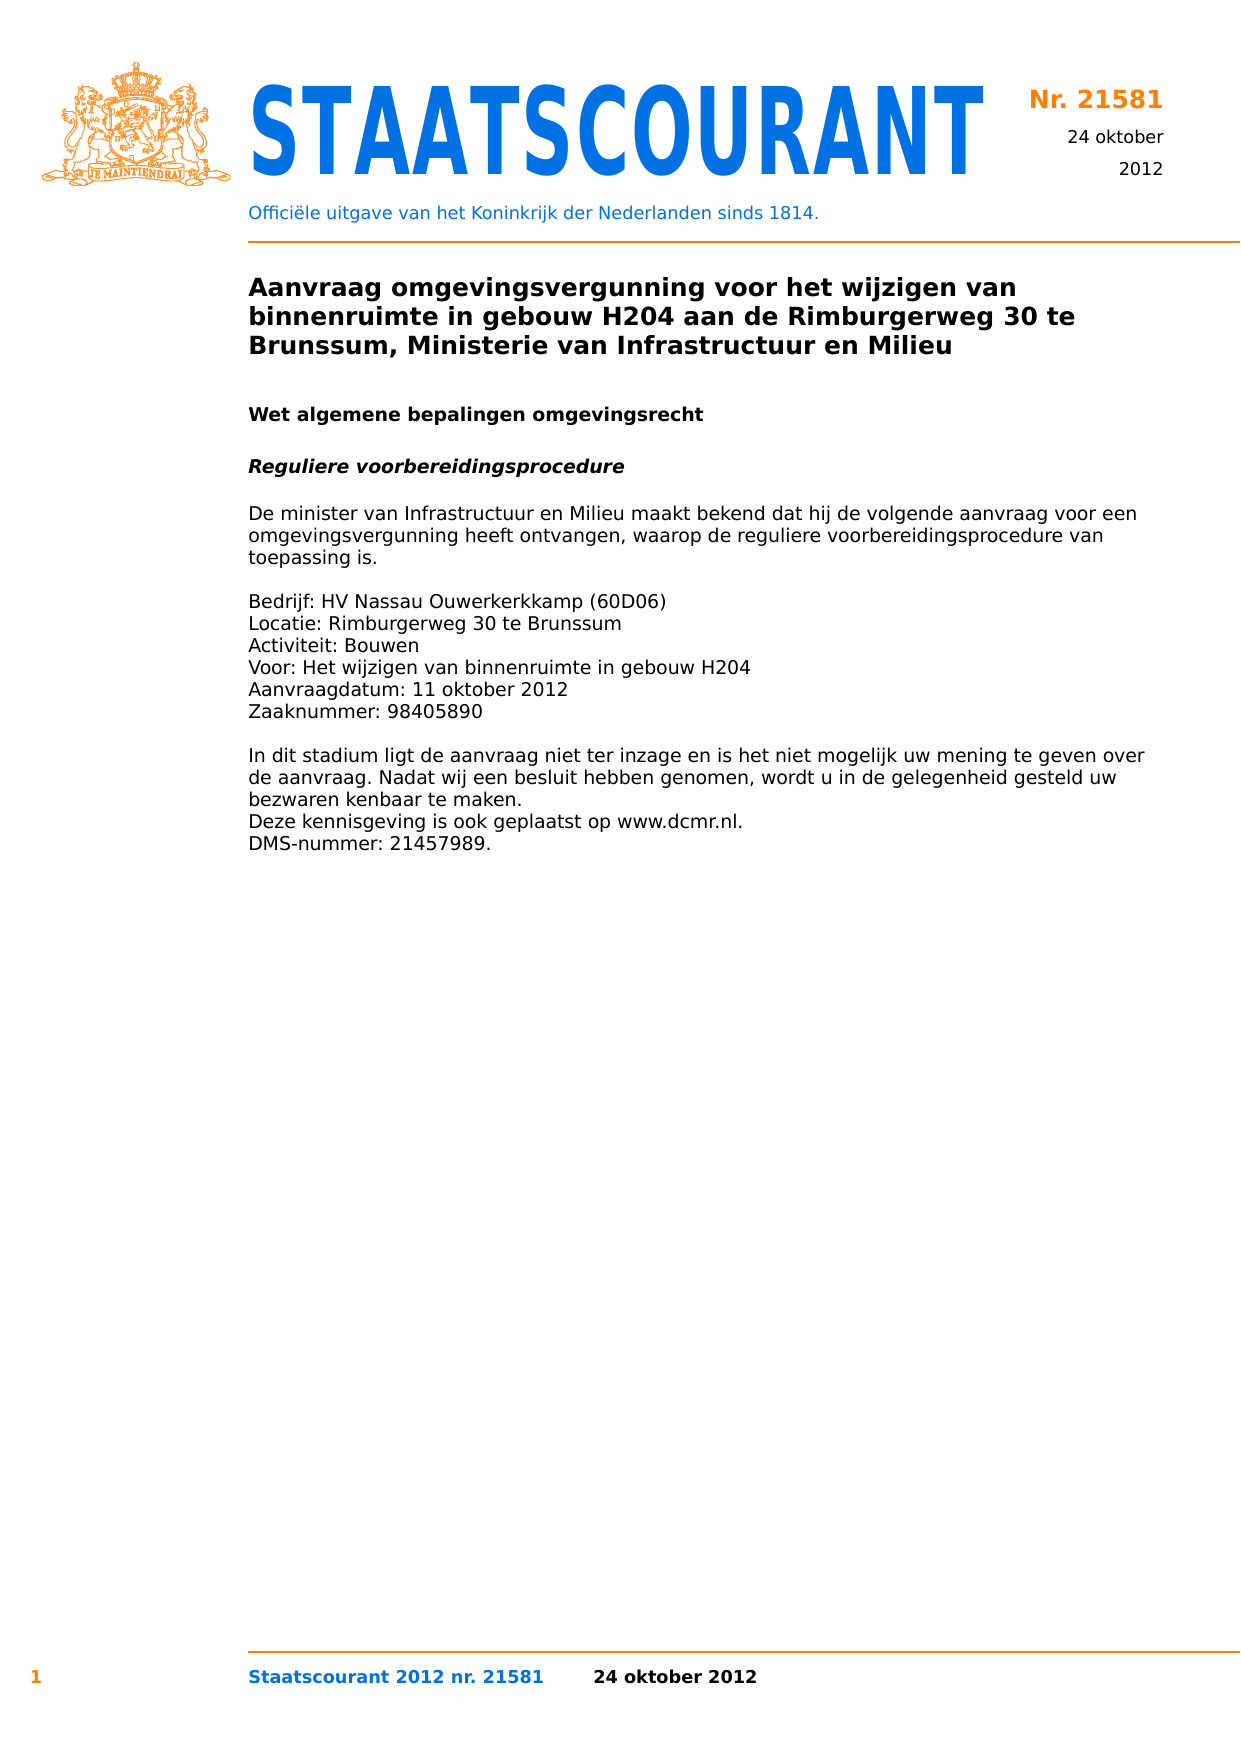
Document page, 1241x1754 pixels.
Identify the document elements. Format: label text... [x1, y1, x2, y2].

table_header [25, 62, 248, 241]
subtitle Reguliere voorbereidingsprocedure [248, 456, 1163, 478]
text Aanvraagdatum: 11 oktober 2012 [248, 679, 1163, 701]
text Bedrijf: HV Nassau Ouwerkerkkamp (60D06) [248, 591, 1163, 613]
text Activiteit: Bouwen [248, 635, 1163, 657]
text Voor: Het wijzigen van binnenruimte in gebouw H204 [248, 657, 1163, 679]
text Zaaknummer: 98405890 [248, 701, 1163, 723]
text DMS-nummer: 21457989. [248, 833, 1163, 855]
text In dit stadium ligt de aanvraag niet ter inzage en is het niet mogelijk uw mening te geven over de aanvraag. Nadat wij een besluit hebben genomen, wordt u in de gelegenheid gesteld uw bezwaren kenbaar te maken. [248, 745, 1163, 811]
subtitle Wet algemene bepalingen omgevingsrecht [248, 404, 1163, 426]
picture [41, 62, 231, 186]
table_cell Officiële uitgave van het Koninkrijk der Nederlanden sinds 1814. [248, 203, 1240, 241]
text Locatie: Rimburgerweg 30 te Brunssum [248, 613, 1163, 635]
table_cell 24 oktober [998, 121, 1240, 153]
text De minister van Infrastructuur en Milieu maakt bekend dat hij de volgende aanvraag voor een omgevingsvergunning heeft ontvangen, waarop de reguliere voorbereidingsprocedure van toepassing is. [248, 503, 1163, 569]
table_header STAATSCOURANT [248, 62, 998, 203]
table_cell 2012 [998, 153, 1240, 203]
text Deze kennisgeving is ook geplaatst op www.dcmr.nl. [248, 811, 1163, 833]
subtitle Aanvraag omgevingsvergunning voor het wijzigen van binnenruimte in gebouw H204 aan de Rimburgerweg 30 te Brunssum, Ministerie van Infrastructuur en Milieu [248, 273, 1163, 361]
table_header Nr. 21581 [998, 62, 1240, 121]
